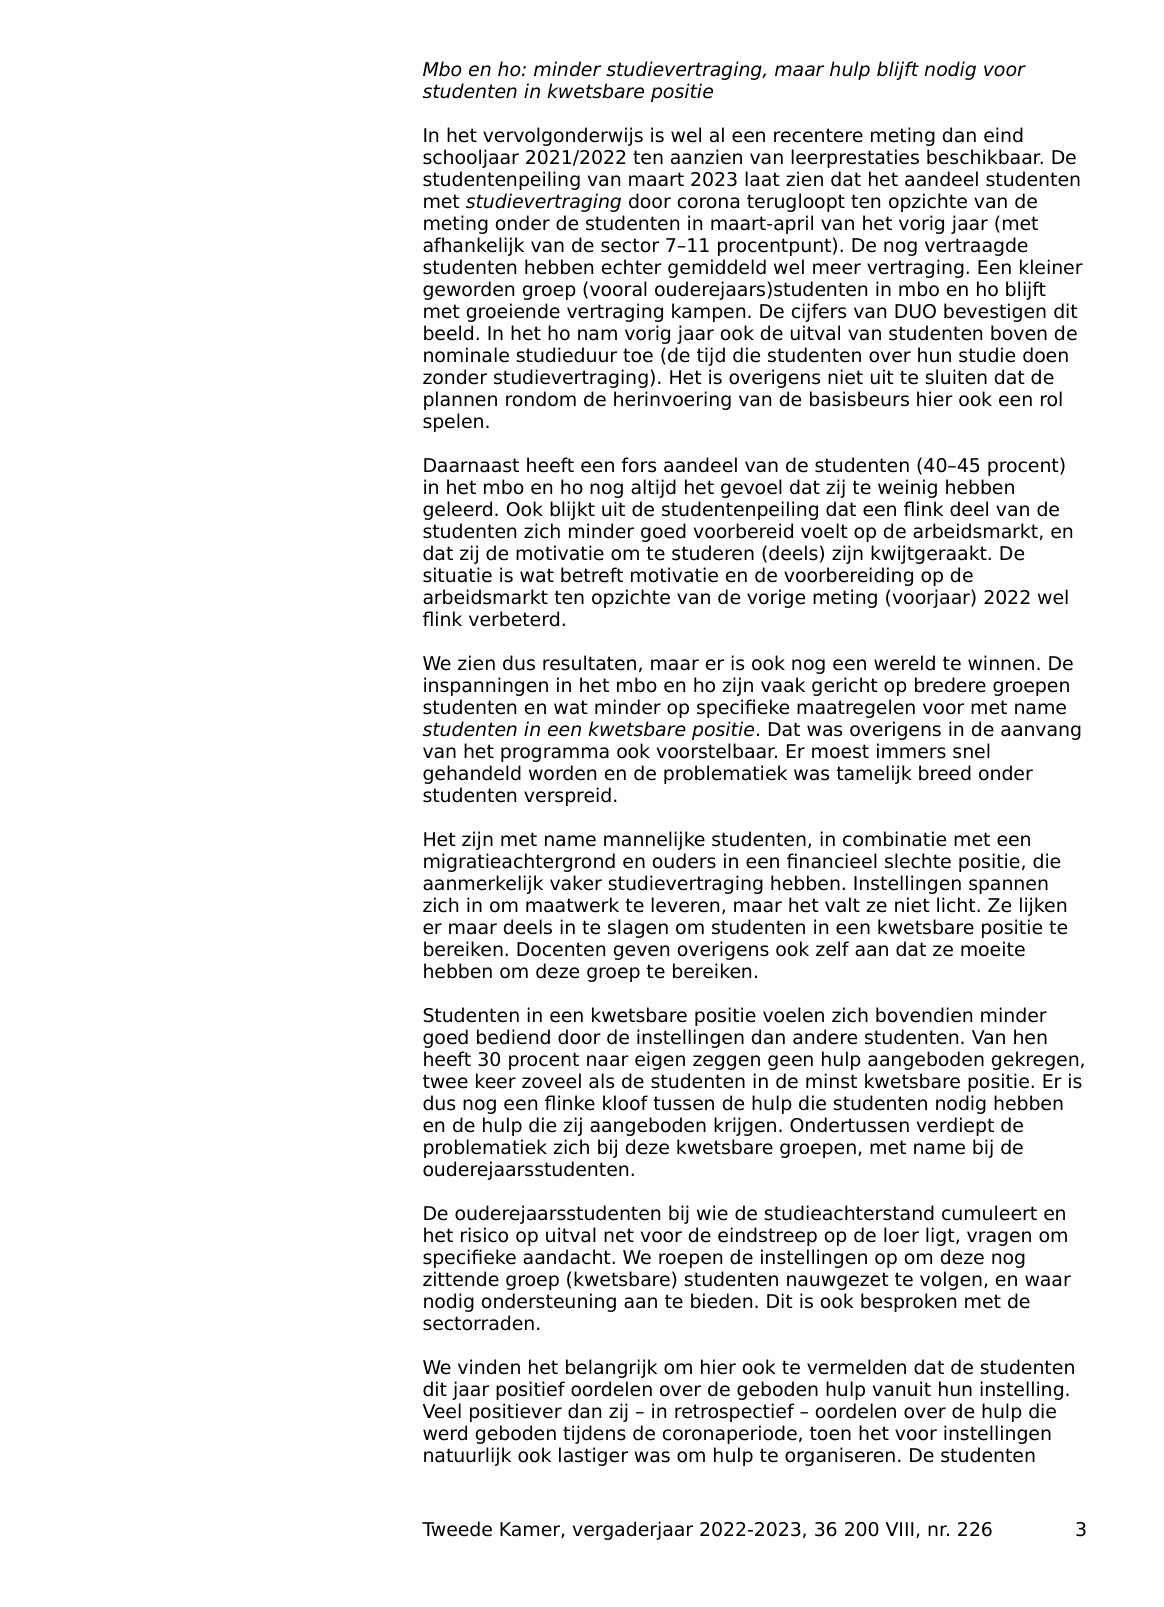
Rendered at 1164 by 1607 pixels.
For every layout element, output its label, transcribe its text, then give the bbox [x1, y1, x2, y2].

text We vinden het belangrijk om hier ook te vermelden dat de studenten dit jaar positief oordelen over de geboden hulp vanuit hun instelling. Veel positiever dan zij – in retrospectief – oordelen over de hulp die werd geboden tijdens de coronaperiode, toen het voor instellingen natuurlijk ook lastiger was om hulp te organiseren. De studenten [422, 1357, 1087, 1467]
text Het zijn met name mannelijke studenten, in combinatie met een migratieachtergrond en ouders in een financieel slechte positie, die aanmerkelijk vaker studievertraging hebben. Instellingen spannen zich in om maatwerk te leveren, maar het valt ze niet licht. Ze lijken er maar deels in te slagen om studenten in een kwetsbare positie te bereiken. Docenten geven overigens ook zelf aan dat ze moeite hebben om deze groep te bereiken. [422, 829, 1087, 983]
text We zien dus resultaten, maar er is ook nog een wereld te winnen. De inspanningen in het mbo en ho zijn vaak gericht op bredere groepen studenten en wat minder op specifieke maatregelen voor met name studenten in een kwetsbare positie. Dat was overigens in de aanvang van het programma ook voorstelbaar. Er moest immers snel gehandeld worden en de problematiek was tamelijk breed onder studenten verspreid. [422, 653, 1087, 807]
text Studenten in een kwetsbare positie voelen zich bovendien minder goed bediend door de instellingen dan andere studenten. Van hen heeft 30 procent naar eigen zeggen geen hulp aangeboden gekregen, twee keer zoveel als de studenten in de minst kwetsbare positie. Er is dus nog een flinke kloof tussen de hulp die studenten nodig hebben en de hulp die zij aangeboden krijgen. Ondertussen verdiept de problematiek zich bij deze kwetsbare groepen, met name bij de ouderejaarsstudenten. [422, 1005, 1087, 1181]
text Daarnaast heeft een fors aandeel van de studenten (40–45 procent) in het mbo en ho nog altijd het gevoel dat zij te weinig hebben geleerd. Ook blijkt uit de studentenpeiling dat een flink deel van de studenten zich minder goed voorbereid voelt op de arbeidsmarkt, en dat zij de motivatie om te studeren (deels) zijn kwijtgeraakt. De situatie is wat betreft motivatie en de voorbereiding op de arbeidsmarkt ten opzichte van de vorige meting (voorjaar) 2022 wel flink verbeterd. [422, 455, 1087, 631]
subtitle Mbo en ho: minder studievertraging, maar hulp blijft nodig voor studenten in kwetsbare positie [422, 59, 1087, 103]
text De ouderejaarsstudenten bij wie de studieachterstand cumuleert en het risico op uitval net voor de eindstreep op de loer ligt, vragen om specifieke aandacht. We roepen de instellingen op om deze nog zittende groep (kwetsbare) studenten nauwgezet te volgen, en waar nodig ondersteuning aan te bieden. Dit is ook besproken met de sectorraden. [422, 1203, 1087, 1335]
text In het vervolgonderwijs is wel al een recentere meting dan eind schooljaar 2021/2022 ten aanzien van leerprestaties beschikbaar. De studentenpeiling van maart 2023 laat zien dat het aandeel studenten met studievertraging door corona terugloopt ten opzichte van de meting onder de studenten in maart-april van het vorig jaar (met afhankelijk van de sector 7–11 procentpunt). De nog vertraagde studenten hebben echter gemiddeld wel meer vertraging. Een kleiner geworden groep (vooral ouderejaars)studenten in mbo en ho blijft met groeiende vertraging kampen. De cijfers van DUO bevestigen dit beeld. In het ho nam vorig jaar ook de uitval van studenten boven de nominale studieduur toe (de tijd die studenten over hun studie doen zonder studievertraging). Het is overigens niet uit te sluiten dat de plannen rondom de herinvoering van de basisbeurs hier ook een rol spelen. [422, 125, 1087, 433]
